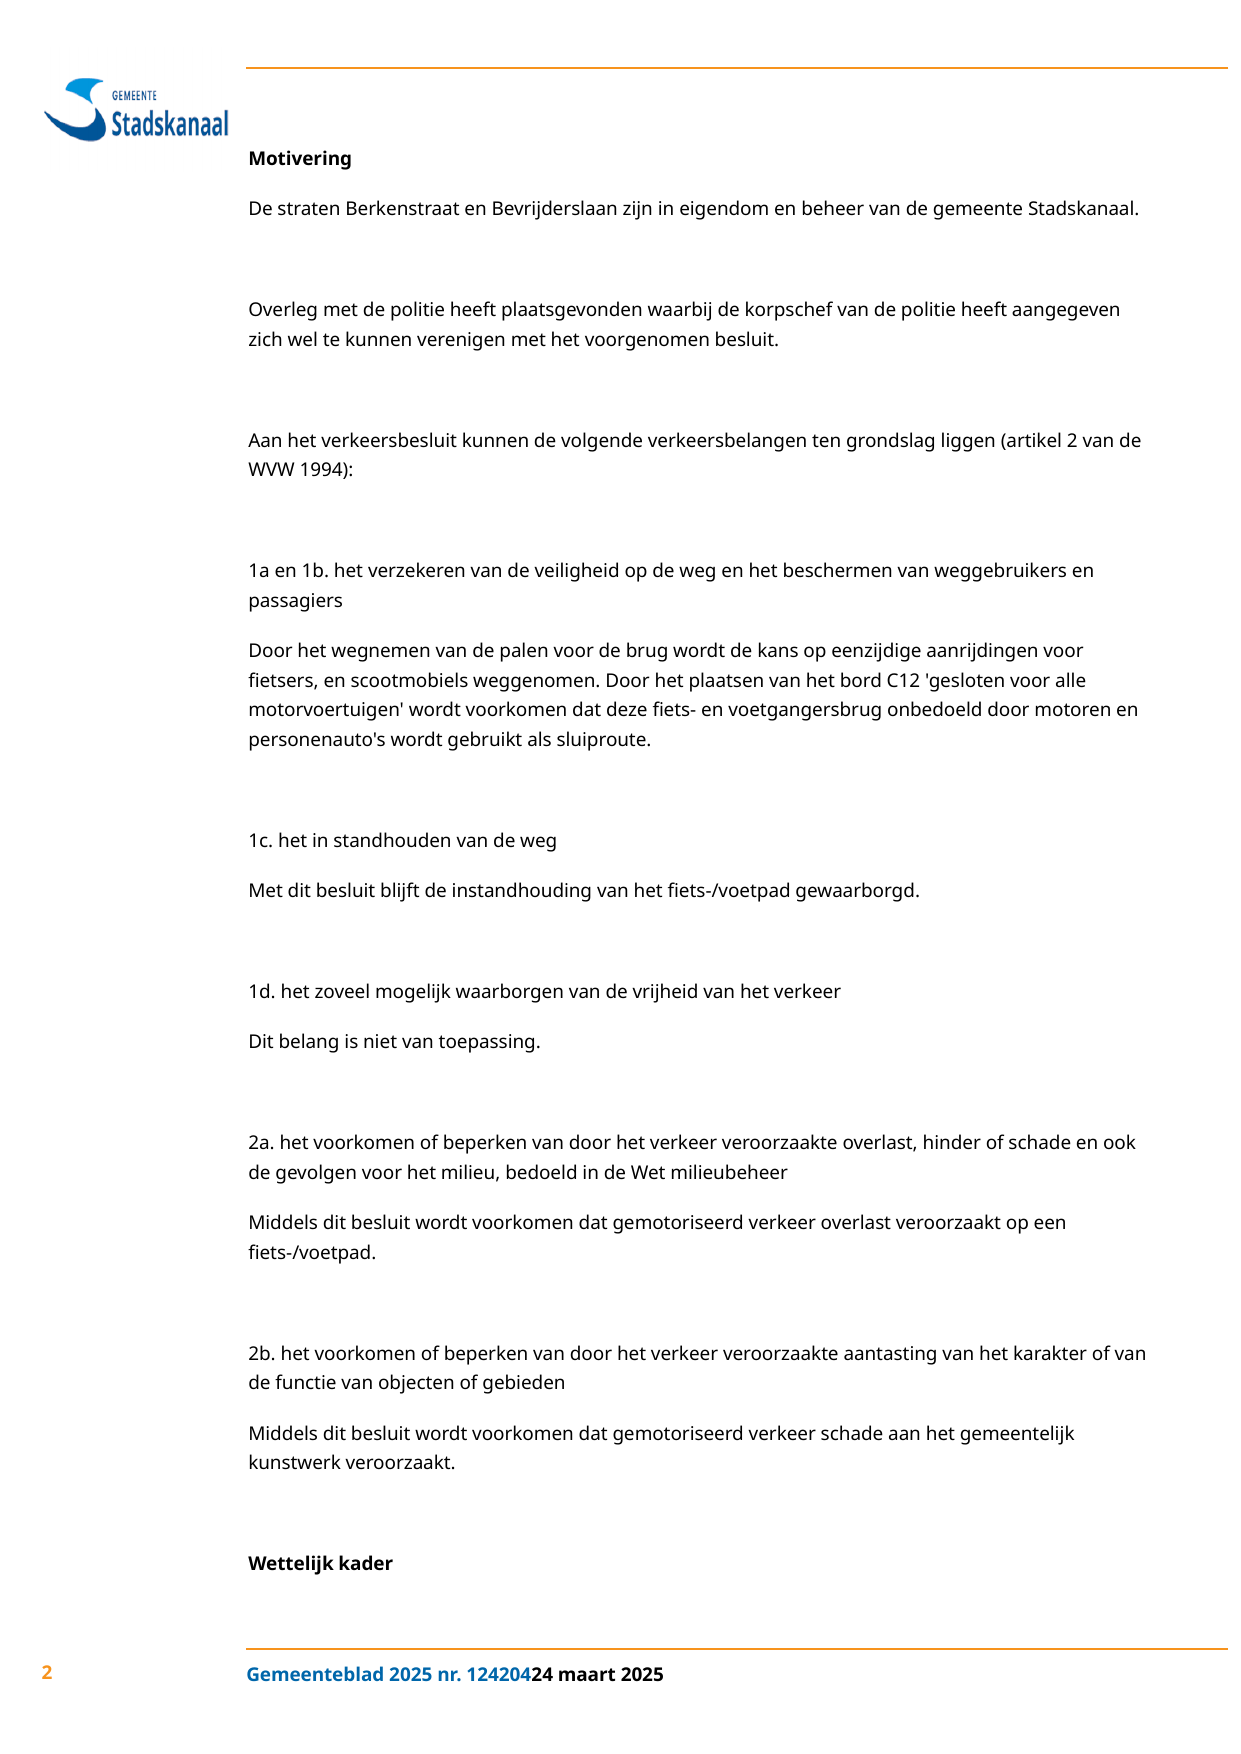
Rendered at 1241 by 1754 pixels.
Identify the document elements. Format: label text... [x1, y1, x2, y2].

text 1a en 1b. het verzekeren van de veiligheid op de weg en het beschermen van weggebruikers en passagiers [248, 557, 1152, 613]
text Aan het verkeersbesluit kunnen de volgende verkeersbelangen ten grondslag liggen (artikel 2 van de WVW 1994): [248, 427, 1152, 482]
text Overleg met de politie heeft plaatsgevonden waarbij de korpschef van de politie heeft aangegeven zich wel te kunnen verenigen met het voorgenomen besluit. [248, 296, 1152, 352]
text Met dit besluit blijft de instandhouding van het fiets-/voetpad gewaarborgd. [248, 877, 1152, 903]
text De straten Berkenstraat en Bevrijderslaan zijn in eigendom en beheer van de gemeente Stadskanaal. [248, 196, 1152, 221]
text 1c. het in standhouden van de weg [248, 827, 1152, 853]
text 1d. het zoveel mogelijk waarborgen van de vrijheid van het verkeer [248, 978, 1152, 1004]
picture [41, 47, 231, 172]
text Middels dit besluit wordt voorkomen dat gemotoriseerd verkeer schade aan het gemeentelijk kunstwerk veroorzaakt. [248, 1420, 1152, 1475]
text 2a. het voorkomen of beperken van door het verkeer veroorzaakte overlast, hinder of schade en ook de gevolgen voor het milieu, bedoeld in de Wet milieubeheer [248, 1129, 1152, 1185]
text Motivering [248, 145, 1152, 171]
text Wettelijk kader [248, 1550, 1152, 1576]
text Dit belang is niet van toepassing. [248, 1028, 1152, 1054]
text Middels dit besluit wordt voorkomen dat gemotoriseerd verkeer overlast veroorzaakt op een fiets-/voetpad. [248, 1209, 1152, 1265]
text Door het wegnemen van de palen voor de brug wordt de kans op eenzijdige aanrijdingen voor fietsers, en scootmobiels weggenomen. Door het plaatsen van het bord C12 'gesloten voor alle motorvoertuigen' wordt voorkomen dat deze fiets- en voetgangersbrug onbedoeld door motoren en personenauto's wordt gebruikt als sluiproute. [248, 637, 1152, 752]
text 2b. het voorkomen of beperken van door het verkeer veroorzaakte aantasting van het karakter of van de functie van objecten of gebieden [248, 1340, 1152, 1395]
